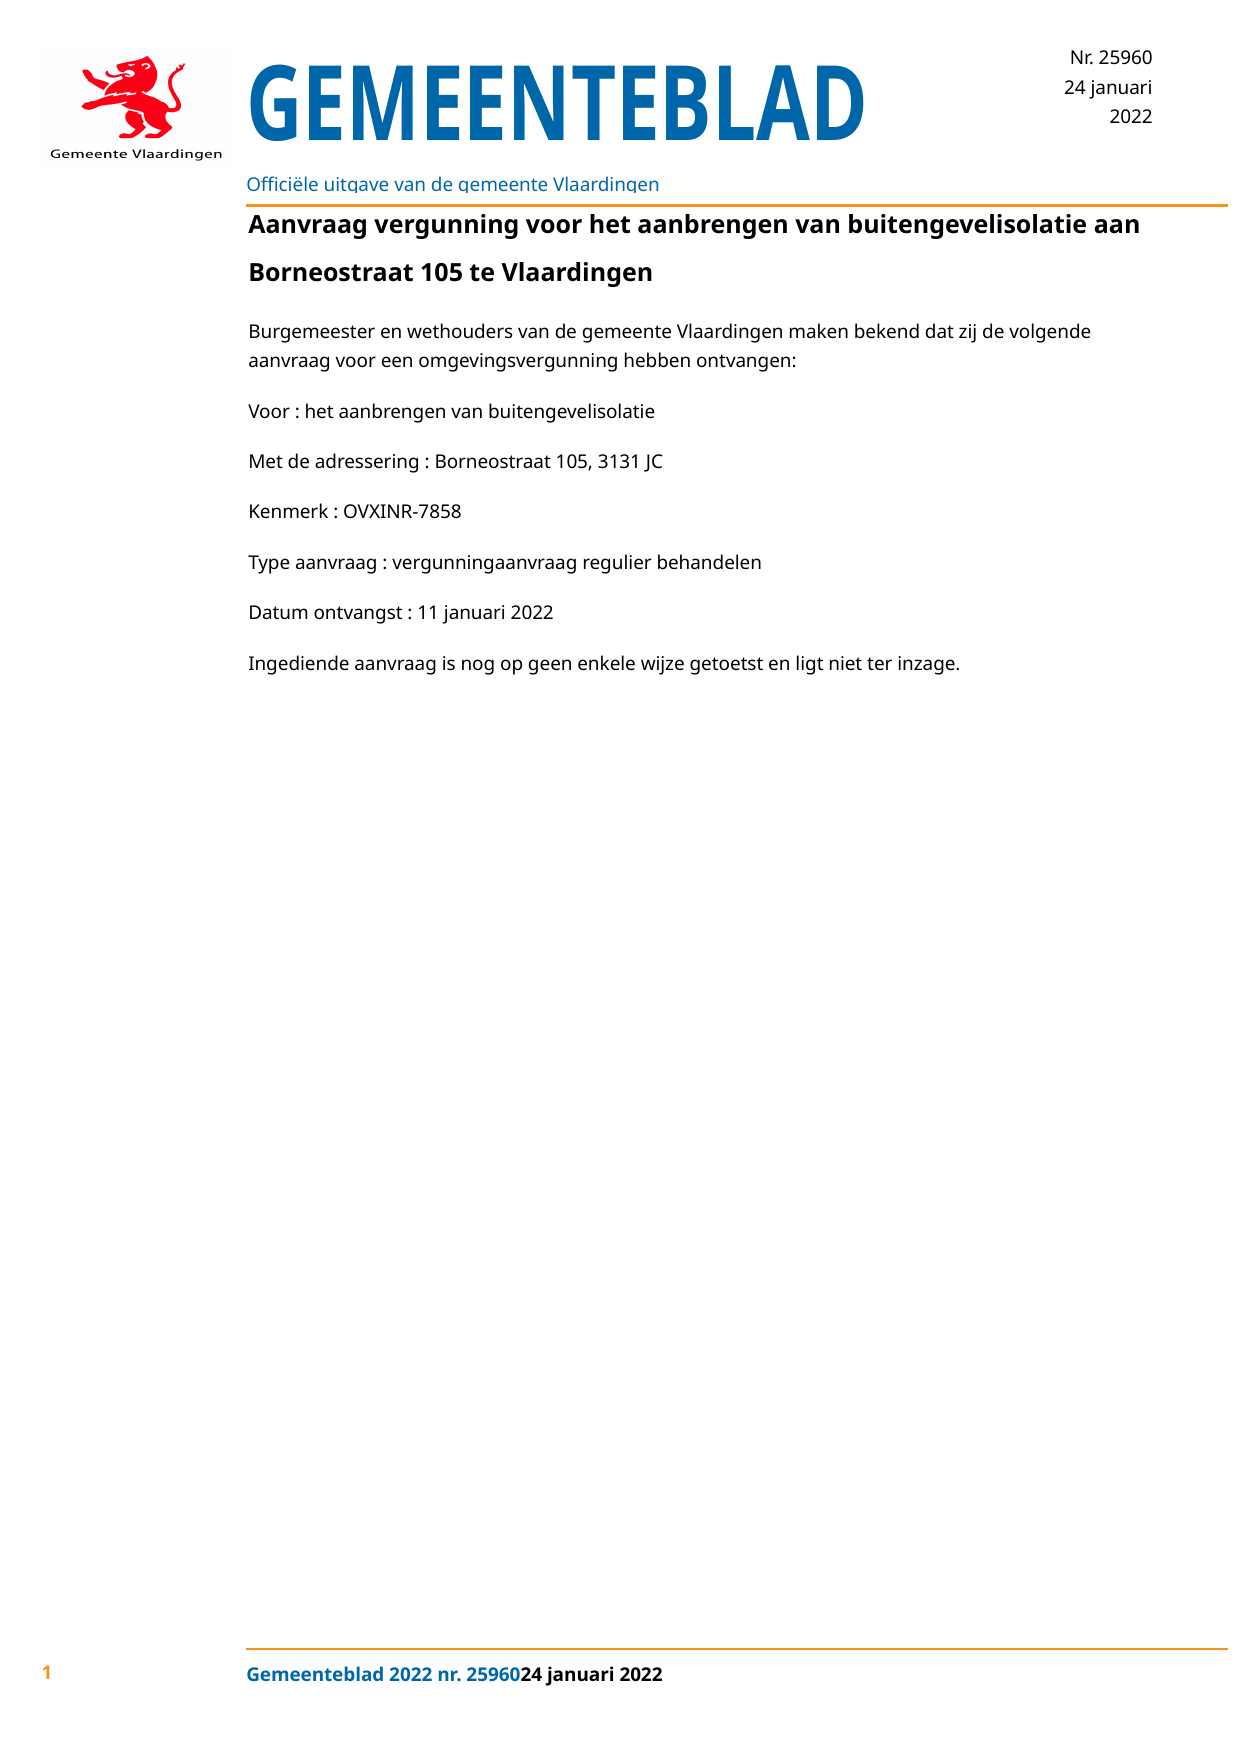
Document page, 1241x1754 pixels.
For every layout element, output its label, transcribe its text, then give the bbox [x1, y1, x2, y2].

picture [41, 47, 231, 172]
text Datum ontvangst : 11 januari 2022 [248, 599, 1152, 625]
text Type aanvraag : vergunningaanvraag regulier behandelen [248, 549, 1152, 575]
text Kenmerk : OVXINR-7858 [248, 499, 1152, 524]
text Ingediende aanvraag is nog op geen enkele wijze getoetst en ligt niet ter inzage. [248, 650, 1152, 676]
text Aanvraag vergunning voor het aanbrengen van buitengevelisolatie aan Borneostraat 105 te Vlaardingen [248, 207, 1152, 288]
text Voor : het aanbrengen van buitengevelisolatie [248, 398, 1152, 424]
text Met de adressering : Borneostraat 105, 3131 JC [248, 448, 1152, 474]
text Burgemeester en wethouders van de gemeente Vlaardingen maken bekend dat zij de volgende aanvraag voor een omgevingsvergunning hebben ontvangen: [248, 318, 1152, 373]
